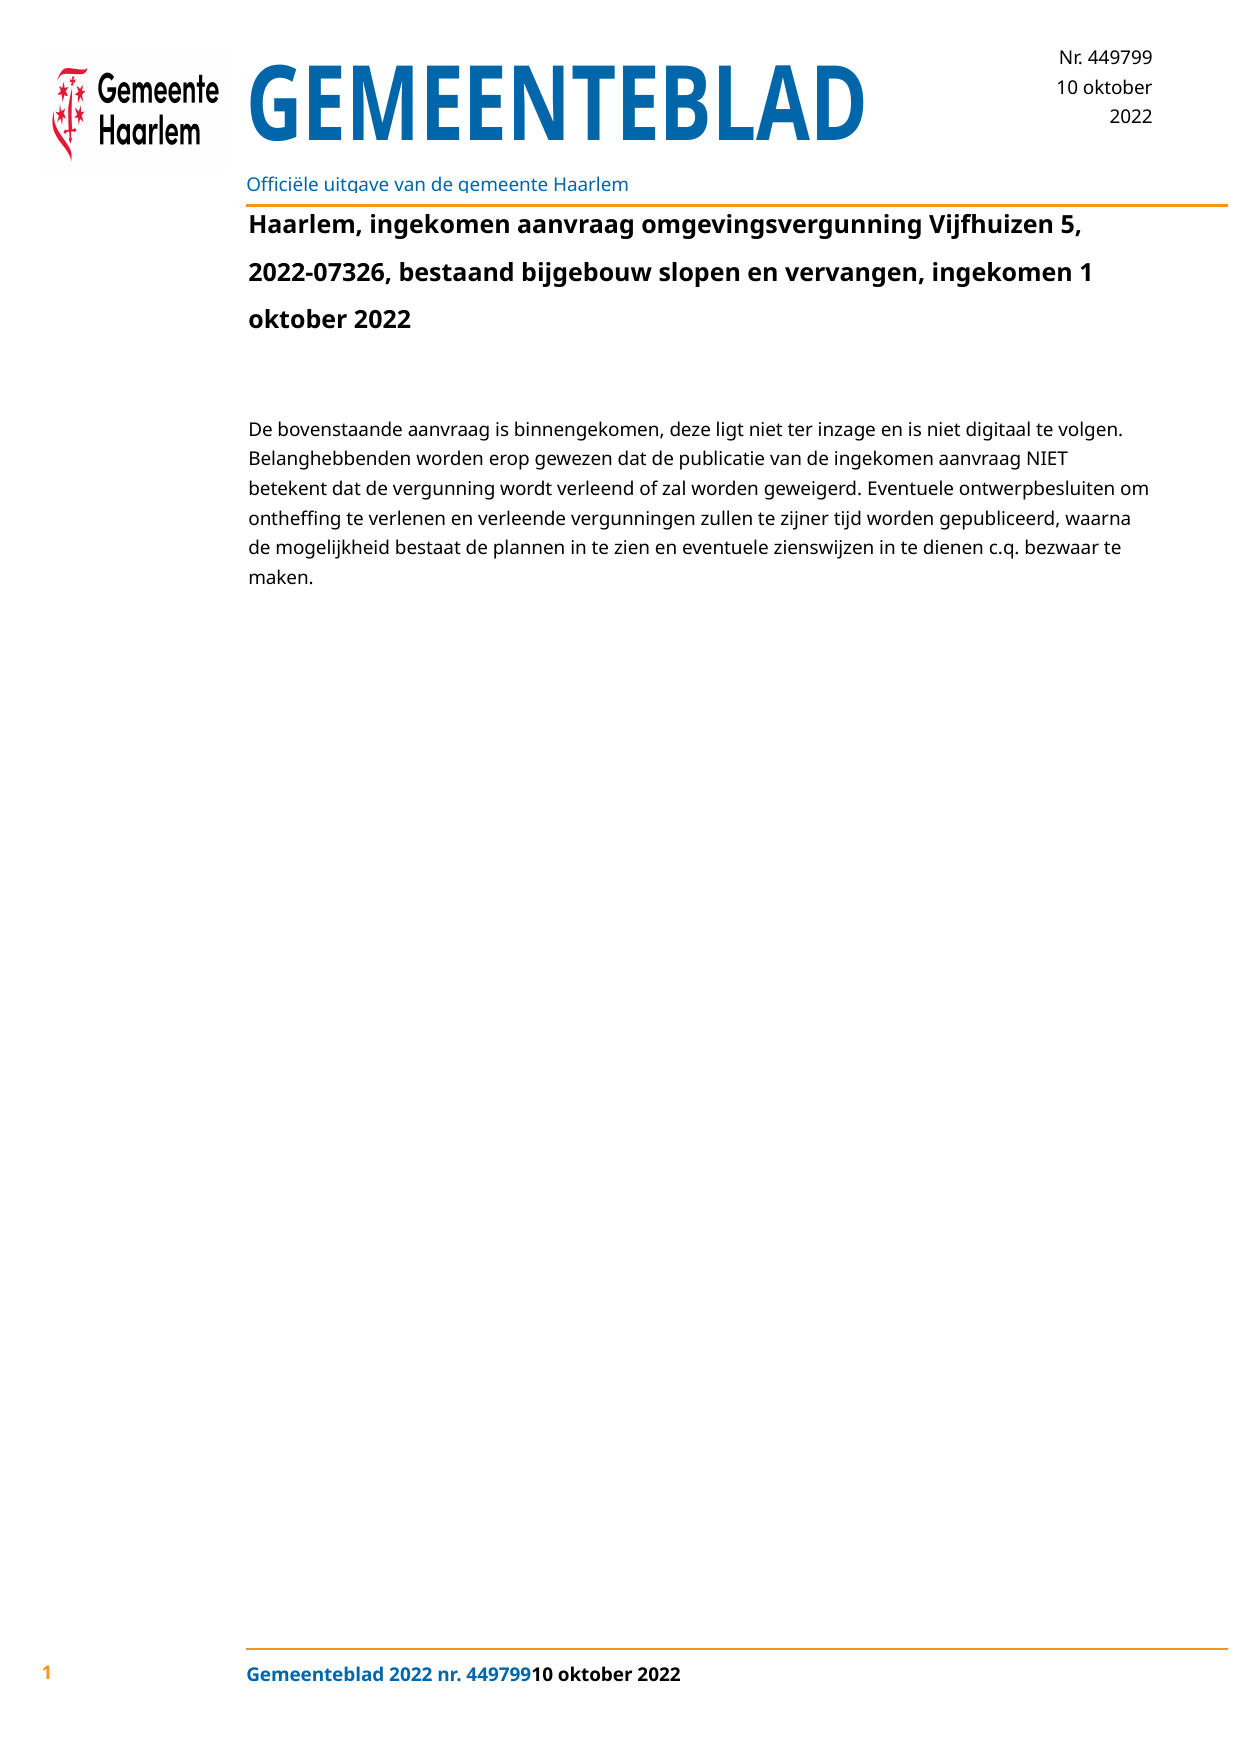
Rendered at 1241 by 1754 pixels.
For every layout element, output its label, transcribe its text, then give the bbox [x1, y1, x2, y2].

picture [41, 47, 231, 172]
text Haarlem, ingekomen aanvraag omgevingsvergunning Vijfhuizen 5, 2022-07326, bestaand bijgebouw slopen en vervangen, ingekomen 1 oktober 2022 [248, 207, 1152, 336]
text De bovenstaande aanvraag is binnengekomen, deze ligt niet ter inzage en is niet digitaal te volgen. Belanghebbenden worden erop gewezen dat de publicatie van de ingekomen aanvraag NIET betekent dat de vergunning wordt verleend of zal worden geweigerd. Eventuele ontwerpbesluiten om ontheffing te verlenen en verleende vergunningen zullen te zijner tijd worden gepubliceerd, waarna de mogelijkheid bestaat de plannen in te zien en eventuele zienswijzen in te dienen c.q. bezwaar te maken. [248, 416, 1152, 589]
